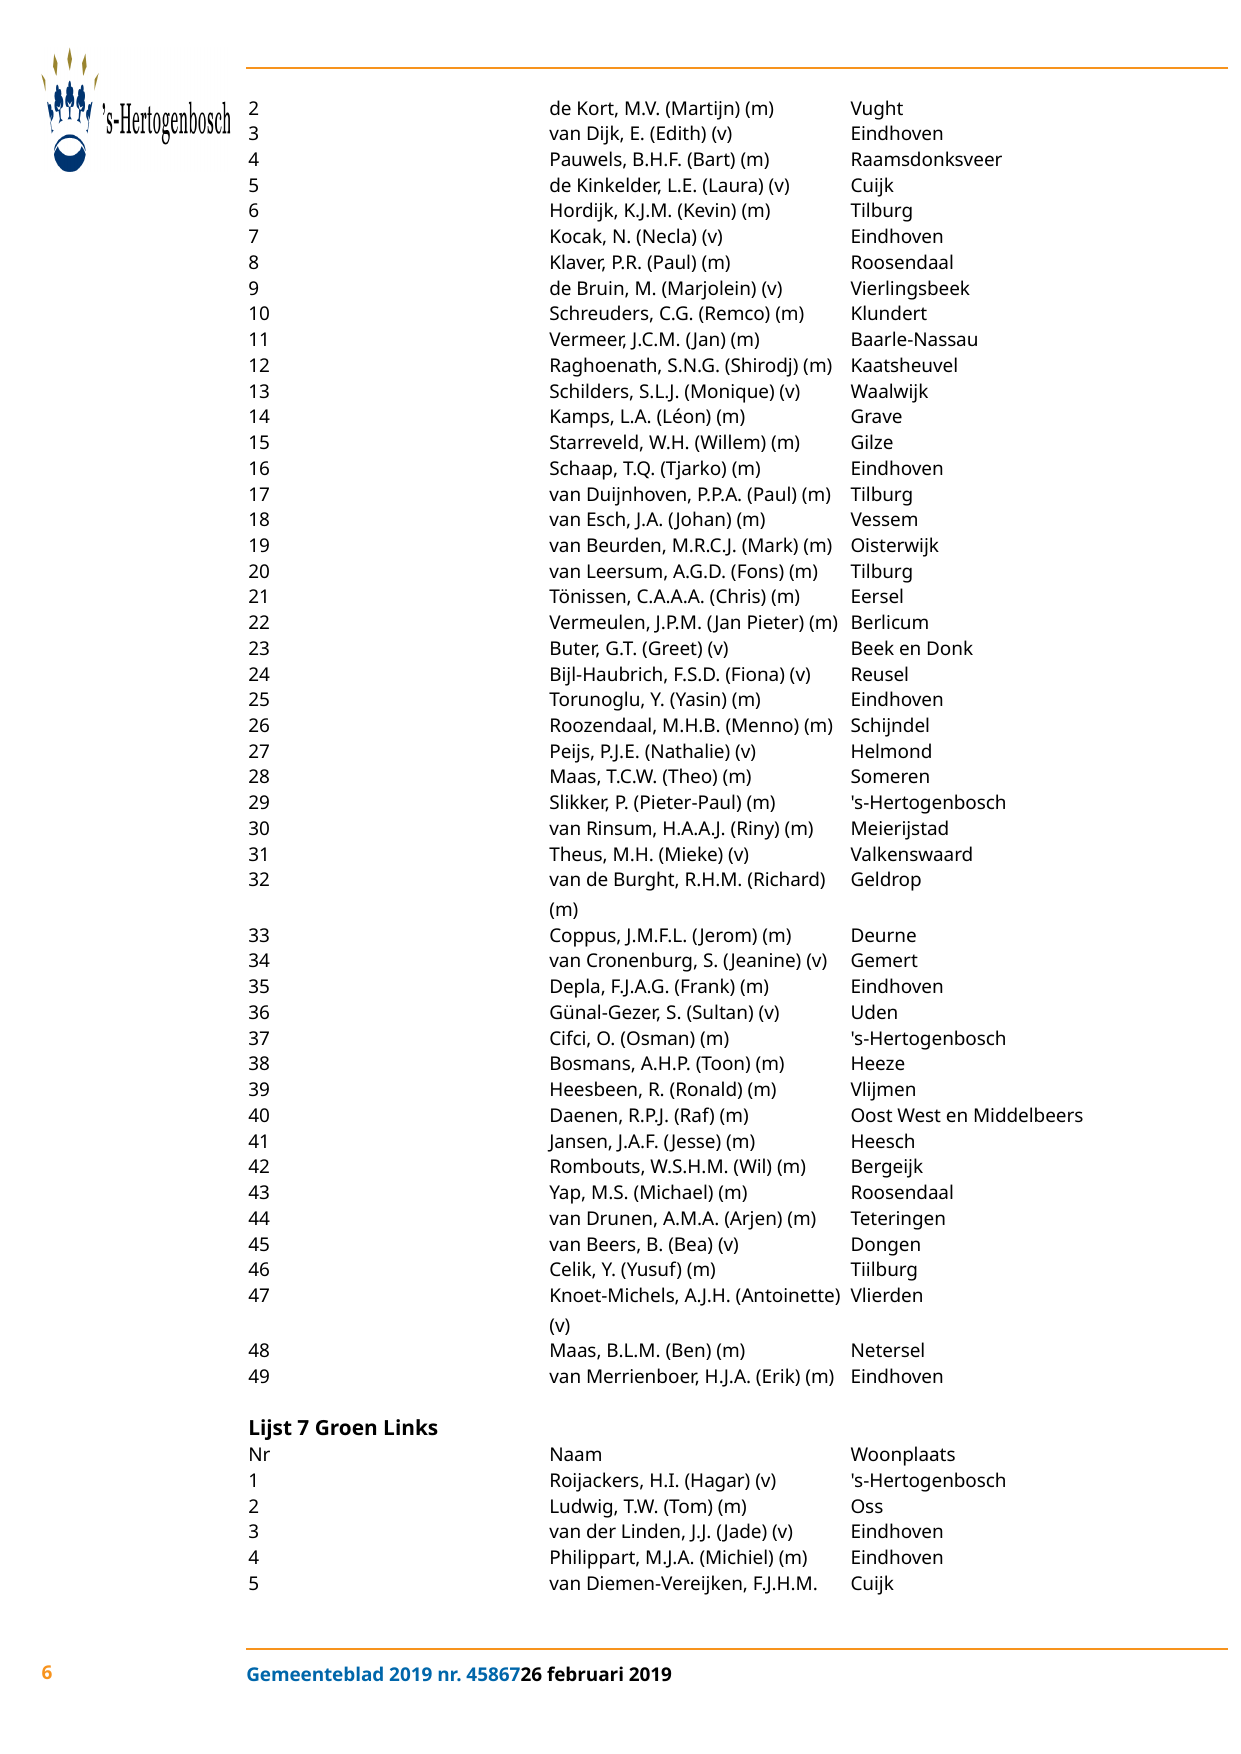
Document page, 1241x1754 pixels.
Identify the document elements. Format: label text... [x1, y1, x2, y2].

table_cell Schilders, S.L.J. (Monique) (v) [549, 378, 850, 403]
table_cell Günal-Gezer, S. (Sultan) (v) [549, 999, 850, 1025]
table_cell 4 [248, 1545, 549, 1570]
table_cell van Beers, B. (Bea) (v) [549, 1231, 850, 1256]
table_cell Vierlingsbeek [850, 275, 1152, 301]
table_cell 30 [248, 815, 549, 841]
table_cell 19 [248, 532, 549, 558]
table_cell 3 [248, 1519, 549, 1544]
table_cell Torunoglu, Y. (Yasin) (m) [549, 687, 850, 712]
table_cell 21 [248, 584, 549, 609]
table_cell 32 [248, 867, 549, 922]
table_cell Teteringen [850, 1205, 1152, 1231]
table_cell 10 [248, 301, 549, 326]
table_cell Geldrop [850, 867, 1152, 922]
table_cell 4 [248, 146, 549, 172]
table_cell Vught [850, 95, 1152, 121]
table_cell 12 [248, 352, 549, 378]
table_cell 28 [248, 764, 549, 789]
table_cell van Rinsum, H.A.A.J. (Riny) (m) [549, 815, 850, 841]
table_cell 48 [248, 1338, 549, 1363]
table_cell van Dijk, E. (Edith) (v) [549, 121, 850, 146]
table_cell van Merrienboer, H.J.A. (Erik) (m) [549, 1363, 850, 1389]
table_cell 24 [248, 661, 549, 687]
table_cell Vermeulen, J.P.M. (Jan Pieter) (m) [549, 609, 850, 635]
table_cell 26 [248, 712, 549, 738]
table_cell 42 [248, 1154, 549, 1179]
table_cell Deurne [850, 922, 1152, 948]
table_cell 45 [248, 1231, 549, 1256]
table_cell Daenen, R.P.J. (Raf) (m) [549, 1102, 850, 1128]
table_cell de Kort, M.V. (Martijn) (m) [549, 95, 850, 121]
table_header Nr [248, 1442, 549, 1467]
table_cell 2 [248, 1493, 549, 1519]
table_cell Someren [850, 764, 1152, 789]
table_cell 39 [248, 1076, 549, 1102]
table_cell 35 [248, 974, 549, 999]
table_cell 37 [248, 1025, 549, 1051]
table_cell Bijl-Haubrich, F.S.D. (Fiona) (v) [549, 661, 850, 687]
table_cell 6 [248, 198, 549, 223]
table_cell Tilburg [850, 558, 1152, 584]
table_cell Maas, T.C.W. (Theo) (m) [549, 764, 850, 789]
table_cell 46 [248, 1256, 549, 1282]
table_cell 23 [248, 635, 549, 661]
table_cell Roijackers, H.I. (Hagar) (v) [549, 1467, 850, 1493]
table_cell Vlierden [850, 1282, 1152, 1337]
table_cell Philippart, M.J.A. (Michiel) (m) [549, 1545, 850, 1570]
table_cell Cuijk [850, 172, 1152, 198]
table_cell Dongen [850, 1231, 1152, 1256]
table_cell 38 [248, 1051, 549, 1076]
table_cell 1 [248, 1467, 549, 1493]
table_cell Schreuders, C.G. (Remco) (m) [549, 301, 850, 326]
table_cell Schijndel [850, 712, 1152, 738]
table_cell Reusel [850, 661, 1152, 687]
table_cell Bergeijk [850, 1154, 1152, 1179]
table_cell Kocak, N. (Necla) (v) [549, 224, 850, 249]
table_cell Grave [850, 404, 1152, 429]
table_cell Peijs, P.J.E. (Nathalie) (v) [549, 738, 850, 764]
table_cell Heesch [850, 1128, 1152, 1153]
table_cell Jansen, J.A.F. (Jesse) (m) [549, 1128, 850, 1153]
table_cell Heesbeen, R. (Ronald) (m) [549, 1076, 850, 1102]
table_cell Hordijk, K.J.M. (Kevin) (m) [549, 198, 850, 223]
table_cell 16 [248, 455, 549, 481]
table_cell Schaap, T.Q. (Tjarko) (m) [549, 455, 850, 481]
table_cell van Esch, J.A. (Johan) (m) [549, 506, 850, 532]
table_cell Helmond [850, 738, 1152, 764]
table_cell 34 [248, 948, 549, 973]
table_cell 14 [248, 404, 549, 429]
table_cell Starreveld, W.H. (Willem) (m) [549, 429, 850, 455]
table_cell Eindhoven [850, 224, 1152, 249]
text Lijst 7 Groen Links [248, 1413, 1152, 1441]
table_cell Eindhoven [850, 687, 1152, 712]
table_cell Roosendaal [850, 1179, 1152, 1205]
table_cell Coppus, J.M.F.L. (Jerom) (m) [549, 922, 850, 948]
table_cell Vessem [850, 506, 1152, 532]
table_cell Tiilburg [850, 1256, 1152, 1282]
table_cell 31 [248, 841, 549, 867]
table_cell Klundert [850, 301, 1152, 326]
table_cell van de Burght, R.H.M. (Richard) (m) [549, 867, 850, 922]
table_cell Klaver, P.R. (Paul) (m) [549, 249, 850, 275]
table_cell Slikker, P. (Pieter-Paul) (m) [549, 790, 850, 815]
table_cell Depla, F.J.A.G. (Frank) (m) [549, 974, 850, 999]
table_cell Eindhoven [850, 974, 1152, 999]
table_cell Tilburg [850, 198, 1152, 223]
table_cell 43 [248, 1179, 549, 1205]
table_cell 7 [248, 224, 549, 249]
table_cell Celik, Y. (Yusuf) (m) [549, 1256, 850, 1282]
table_cell Eindhoven [850, 121, 1152, 146]
table_cell 's-Hertogenbosch [850, 790, 1152, 815]
table_cell 36 [248, 999, 549, 1025]
table_cell Eersel [850, 584, 1152, 609]
table_cell 5 [248, 1570, 549, 1596]
table_cell 18 [248, 506, 549, 532]
table_cell van Cronenburg, S. (Jeanine) (v) [549, 948, 850, 973]
table_cell 22 [248, 609, 549, 635]
table_cell Raghoenath, S.N.G. (Shirodj) (m) [549, 352, 850, 378]
table_cell Rombouts, W.S.H.M. (Wil) (m) [549, 1154, 850, 1179]
table_cell 8 [248, 249, 549, 275]
table_cell 40 [248, 1102, 549, 1128]
table_cell 3 [248, 121, 549, 146]
table_cell 25 [248, 687, 549, 712]
table_cell 2 [248, 95, 549, 121]
table_cell Tilburg [850, 481, 1152, 506]
table_cell Oss [850, 1493, 1152, 1519]
table_cell Gilze [850, 429, 1152, 455]
table_cell van Leersum, A.G.D. (Fons) (m) [549, 558, 850, 584]
table_cell 47 [248, 1282, 549, 1337]
table_cell van Duijnhoven, P.P.A. (Paul) (m) [549, 481, 850, 506]
table_cell de Kinkelder, L.E. (Laura) (v) [549, 172, 850, 198]
table_cell Cuijk [850, 1570, 1152, 1596]
table_cell Cifci, O. (Osman) (m) [549, 1025, 850, 1051]
table_cell 11 [248, 326, 549, 352]
table_cell Roosendaal [850, 249, 1152, 275]
table_cell de Bruin, M. (Marjolein) (v) [549, 275, 850, 301]
table_cell Knoet-Michels, A.J.H. (Antoinette) (v) [549, 1282, 850, 1337]
table_cell Eindhoven [850, 1545, 1152, 1570]
table_cell van Beurden, M.R.C.J. (Mark) (m) [549, 532, 850, 558]
table_cell Pauwels, B.H.F. (Bart) (m) [549, 146, 850, 172]
table_cell Oisterwijk [850, 532, 1152, 558]
table_cell Gemert [850, 948, 1152, 973]
table_cell 27 [248, 738, 549, 764]
table_cell Berlicum [850, 609, 1152, 635]
table_cell 's-Hertogenbosch [850, 1467, 1152, 1493]
table_cell Waalwijk [850, 378, 1152, 403]
table_cell van Drunen, A.M.A. (Arjen) (m) [549, 1205, 850, 1231]
table_cell 's-Hertogenbosch [850, 1025, 1152, 1051]
table_cell Eindhoven [850, 1519, 1152, 1544]
table_cell van Diemen-Vereijken, F.J.H.M. [549, 1570, 850, 1596]
table_header Woonplaats [850, 1442, 1152, 1467]
table_cell Raamsdonksveer [850, 146, 1152, 172]
table_cell Roozendaal, M.H.B. (Menno) (m) [549, 712, 850, 738]
picture [41, 47, 231, 172]
table_cell Meierijstad [850, 815, 1152, 841]
table_cell Tönissen, C.A.A.A. (Chris) (m) [549, 584, 850, 609]
table_cell Vlijmen [850, 1076, 1152, 1102]
table_cell 44 [248, 1205, 549, 1231]
table_cell 29 [248, 790, 549, 815]
table_cell Eindhoven [850, 455, 1152, 481]
table_cell Netersel [850, 1338, 1152, 1363]
table_cell 20 [248, 558, 549, 584]
table_cell Bosmans, A.H.P. (Toon) (m) [549, 1051, 850, 1076]
table_cell 9 [248, 275, 549, 301]
table_cell Theus, M.H. (Mieke) (v) [549, 841, 850, 867]
table_cell Kamps, L.A. (Léon) (m) [549, 404, 850, 429]
table_cell Yap, M.S. (Michael) (m) [549, 1179, 850, 1205]
table_cell van der Linden, J.J. (Jade) (v) [549, 1519, 850, 1544]
table_cell Beek en Donk [850, 635, 1152, 661]
table_cell 33 [248, 922, 549, 948]
table_cell Oost West en Middelbeers [850, 1102, 1152, 1128]
table_cell 15 [248, 429, 549, 455]
table_cell Ludwig, T.W. (Tom) (m) [549, 1493, 850, 1519]
table_cell 17 [248, 481, 549, 506]
table_cell Buter, G.T. (Greet) (v) [549, 635, 850, 661]
table_cell Vermeer, J.C.M. (Jan) (m) [549, 326, 850, 352]
table_cell Baarle-Nassau [850, 326, 1152, 352]
table_cell 13 [248, 378, 549, 403]
table_cell 5 [248, 172, 549, 198]
table_cell Valkenswaard [850, 841, 1152, 867]
table_cell Heeze [850, 1051, 1152, 1076]
table_cell Maas, B.L.M. (Ben) (m) [549, 1338, 850, 1363]
table_cell 41 [248, 1128, 549, 1153]
table_cell Eindhoven [850, 1363, 1152, 1389]
table_header Naam [549, 1442, 850, 1467]
table_cell 49 [248, 1363, 549, 1389]
table_cell Uden [850, 999, 1152, 1025]
table_cell Kaatsheuvel [850, 352, 1152, 378]
